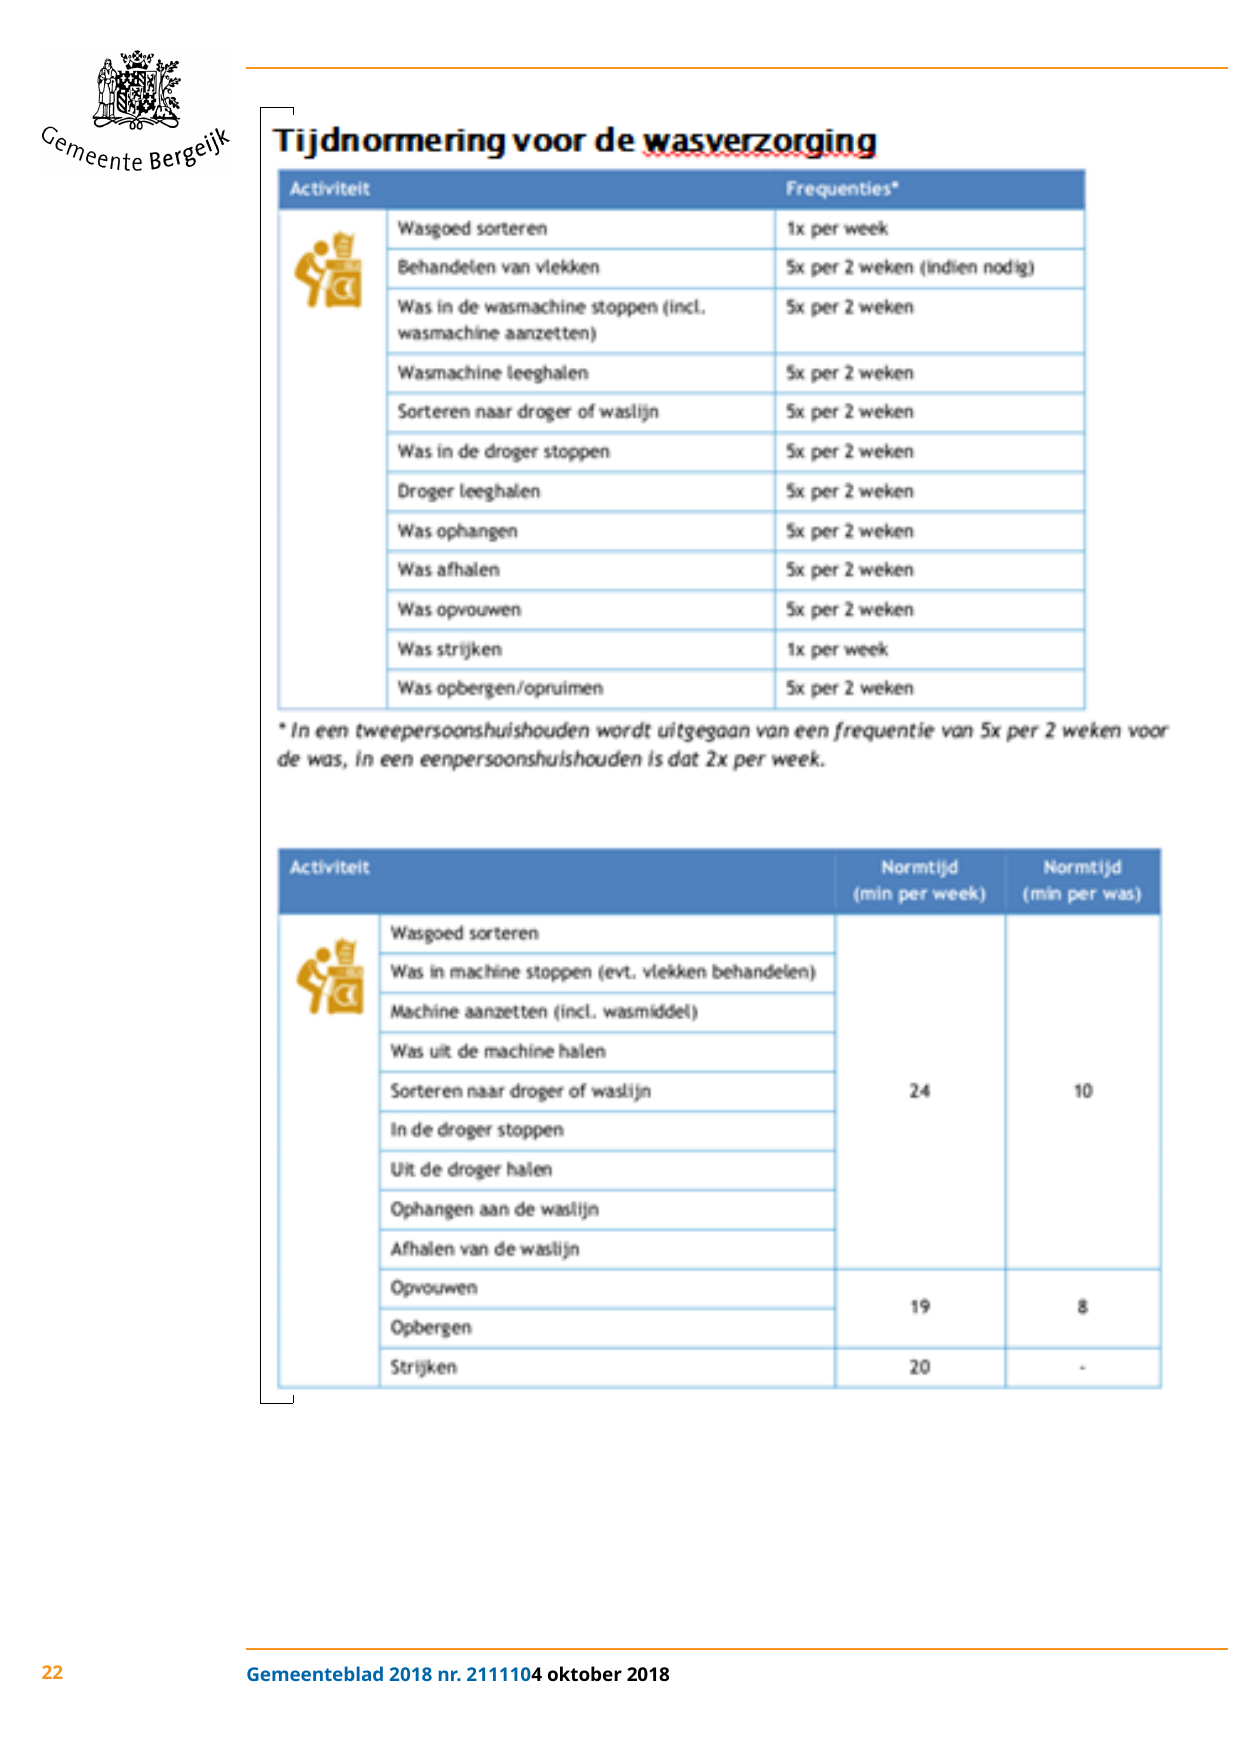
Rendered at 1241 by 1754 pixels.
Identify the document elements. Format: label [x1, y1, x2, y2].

picture [268, 115, 1173, 1395]
picture [41, 47, 231, 172]
